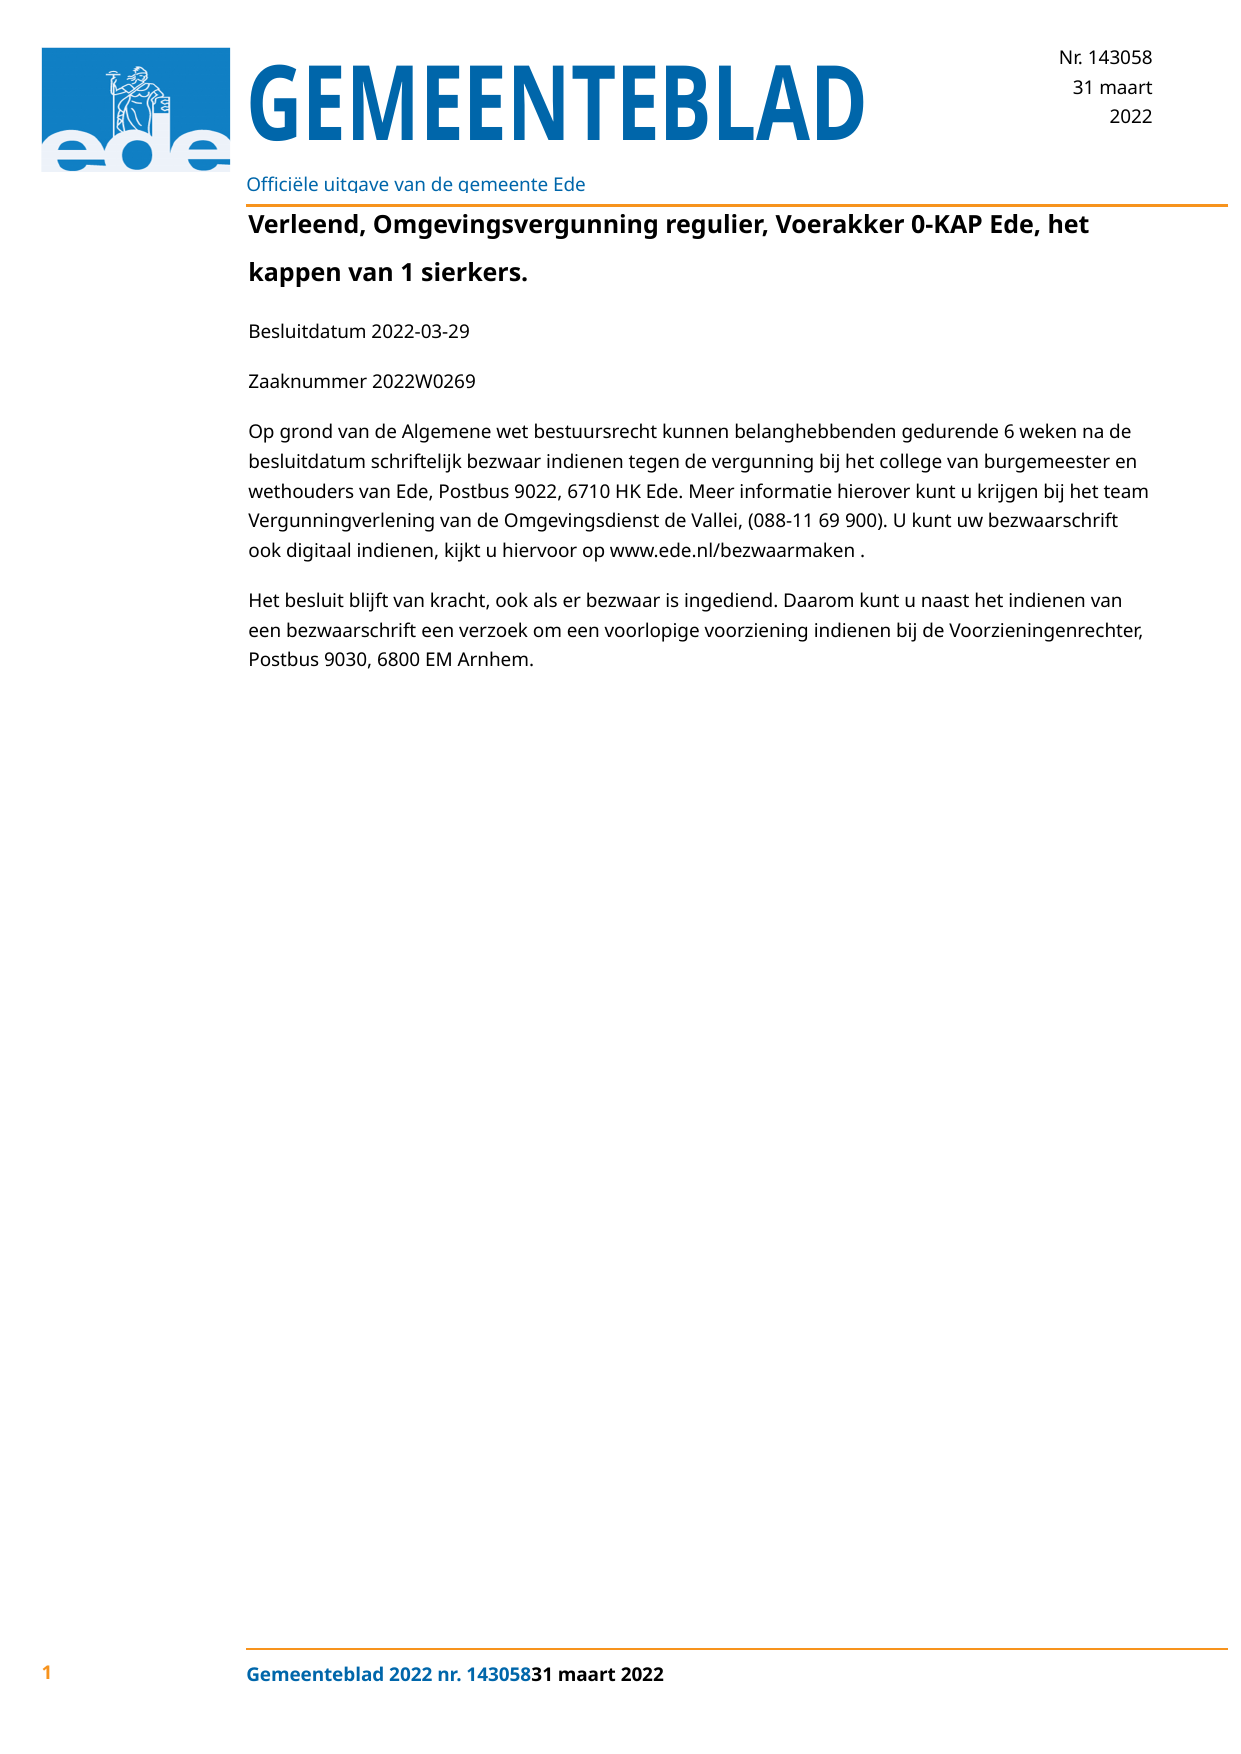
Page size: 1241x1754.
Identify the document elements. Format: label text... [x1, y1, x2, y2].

text Het besluit blijft van kracht, ook als er bezwaar is ingediend. Daarom kunt u naast het indienen van een bezwaarschrift een verzoek om een voorlopige voorziening indienen bij de Voorzieningenrechter, Postbus 9030, 6800 EM Arnhem. [248, 587, 1152, 672]
text Verleend, Omgevingsvergunning regulier, Voerakker 0-KAP Ede, het kappen van 1 sierkers. [248, 207, 1152, 288]
text Op grond van de Algemene wet bestuursrecht kunnen belanghebbenden gedurende 6 weken na de besluitdatum schriftelijk bezwaar indienen tegen de vergunning bij het college van burgemeester en wethouders van Ede, Postbus 9022, 6710 HK Ede. Meer informatie hierover kunt u krijgen bij het team Vergunningverlening van de Omgevingsdienst de Vallei, (088-11 69 900). U kunt uw bezwaarschrift ook digitaal indienen, kijkt u hiervoor op www.ede.nl/bezwaarmaken . [248, 419, 1152, 563]
text Besluitdatum 2022-03-29 [248, 318, 1152, 344]
picture [41, 47, 231, 172]
text Zaaknummer 2022W0269 [248, 368, 1152, 394]
